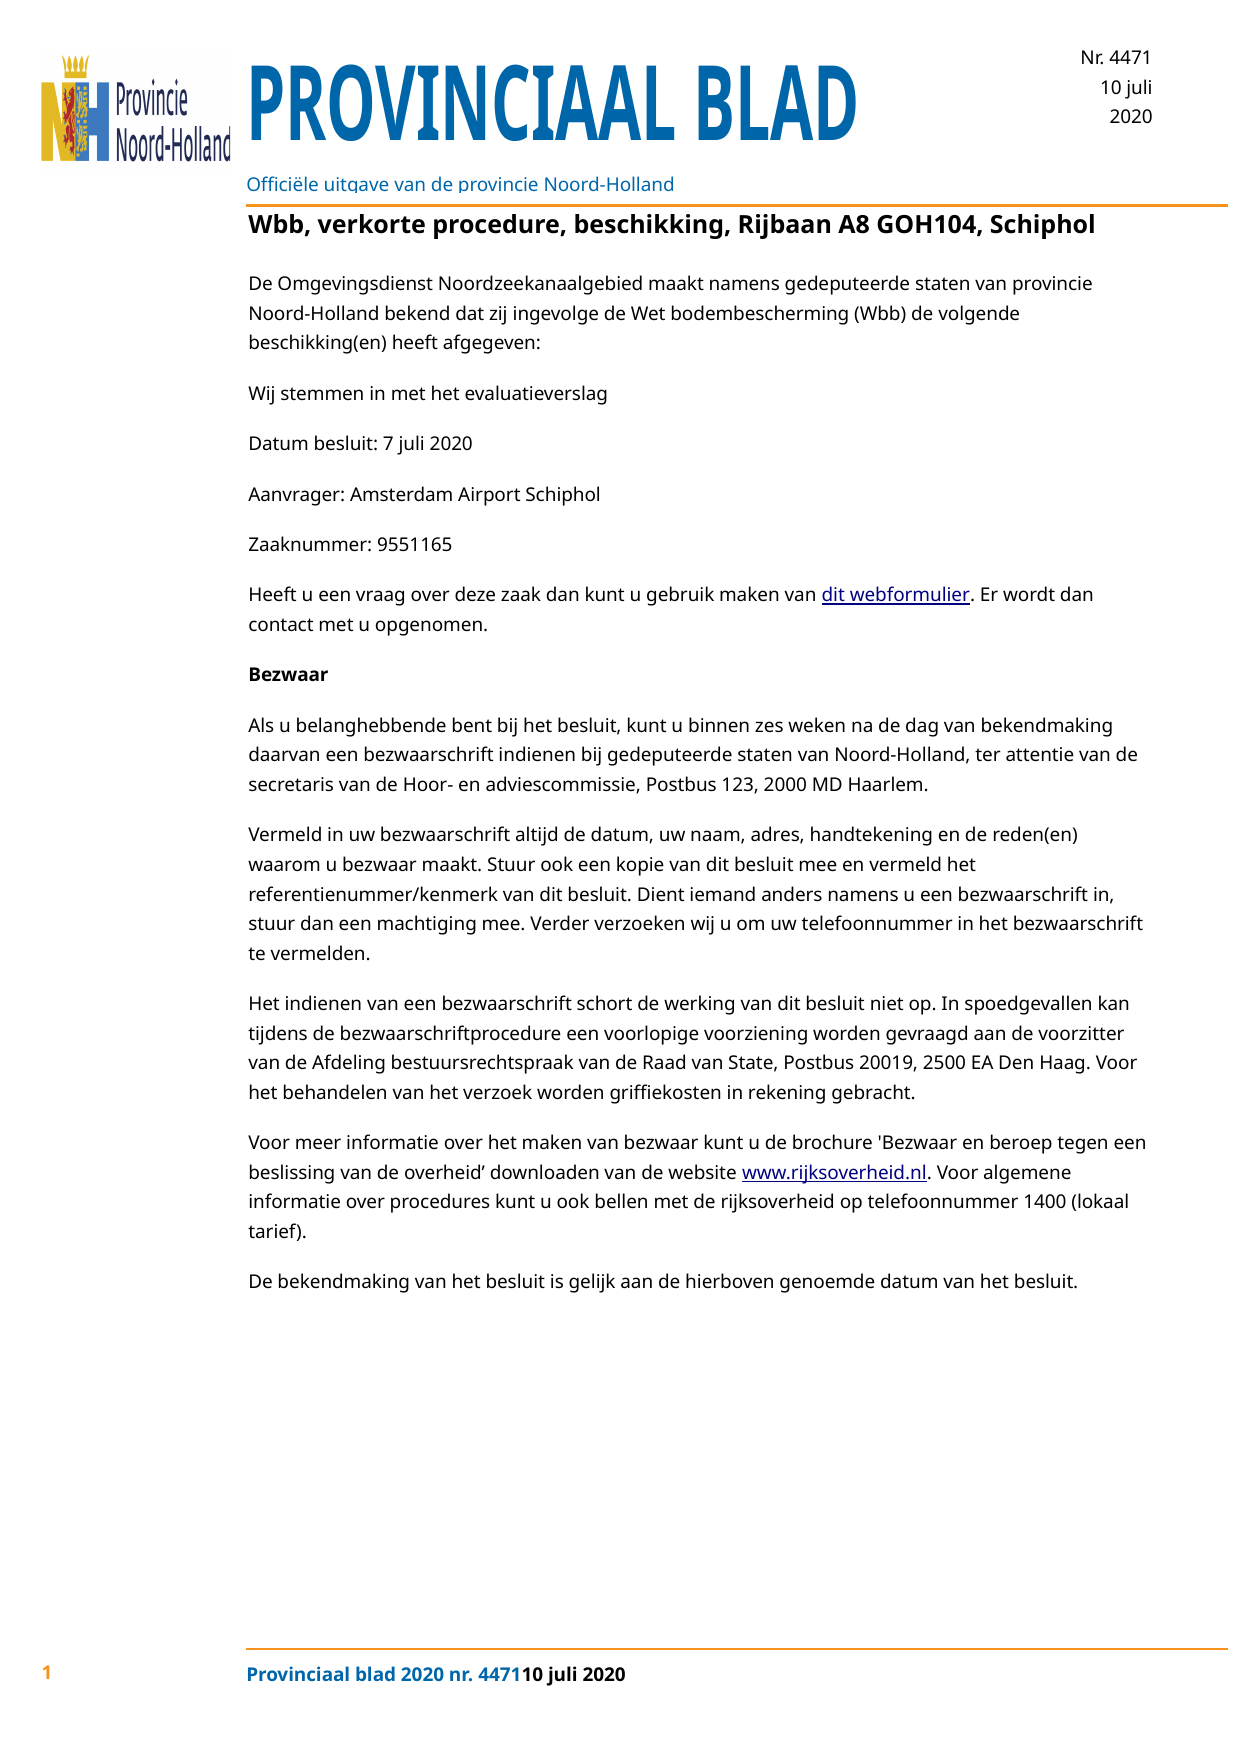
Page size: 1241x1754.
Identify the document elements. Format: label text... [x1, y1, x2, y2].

text Zaaknummer: 9551165 [248, 531, 1152, 557]
text Voor meer informatie over het maken van bezwaar kunt u de brochure 'Bezwaar en beroep tegen een beslissing van de overheid’ downloaden van de website www.rijksoverheid.nl. Voor algemene informatie over procedures kunt u ook bellen met de rijksoverheid op telefoonnummer 1400 (lokaal tarief). [248, 1129, 1152, 1244]
text Vermeld in uw bezwaarschrift altijd de datum, uw naam, adres, handtekening en de reden(en) waarom u bezwaar maakt. Stuur ook een kopie van dit besluit mee en vermeld het referentienummer/kenmerk van dit besluit. Dient iemand anders namens u een bezwaarschrift in, stuur dan een machtiging mee. Verder verzoeken wij u om uw telefoonnummer in het bezwaarschrift te vermelden. [248, 822, 1152, 966]
text Wbb, verkorte procedure, beschikking, Rijbaan A8 GOH104, Schiphol [248, 207, 1152, 241]
text Heeft u een vraag over deze zaak dan kunt u gebruik maken van dit webformulier. Er wordt dan contact met u opgenomen. [248, 582, 1152, 637]
text Bezwaar [248, 662, 1152, 687]
text Aanvrager: Amsterdam Airport Schiphol [248, 481, 1152, 506]
text De bekendmaking van het besluit is gelijk aan de hierboven genoemde datum van het besluit. [248, 1269, 1152, 1294]
picture [41, 47, 231, 172]
text Het indienen van een bezwaarschrift schort de werking van dit besluit niet op. In spoedgevallen kan tijdens de bezwaarschriftprocedure een voorlopige voorziening worden gevraagd aan de voorzitter van de Afdeling bestuursrechtspraak van de Raad van State, Postbus 20019, 2500 EA Den Haag. Voor het behandelen van het verzoek worden griffiekosten in rekening gebracht. [248, 990, 1152, 1105]
text Wij stemmen in met het evaluatieverslag [248, 380, 1152, 406]
text Datum besluit: 7 juli 2020 [248, 430, 1152, 456]
text Als u belanghebbende bent bij het besluit, kunt u binnen zes weken na de dag van bekendmaking daarvan een bezwaarschrift indienen bij gedeputeerde staten van Noord-Holland, ter attentie van de secretaris van de Hoor- en adviescommissie, Postbus 123, 2000 MD Haarlem. [248, 712, 1152, 797]
text De Omgevingsdienst Noordzeekanaalgebied maakt namens gedeputeerde staten van provincie Noord-Holland bekend dat zij ingevolge de Wet bodembescherming (Wbb) de volgende beschikking(en) heeft afgegeven: [248, 270, 1152, 355]
